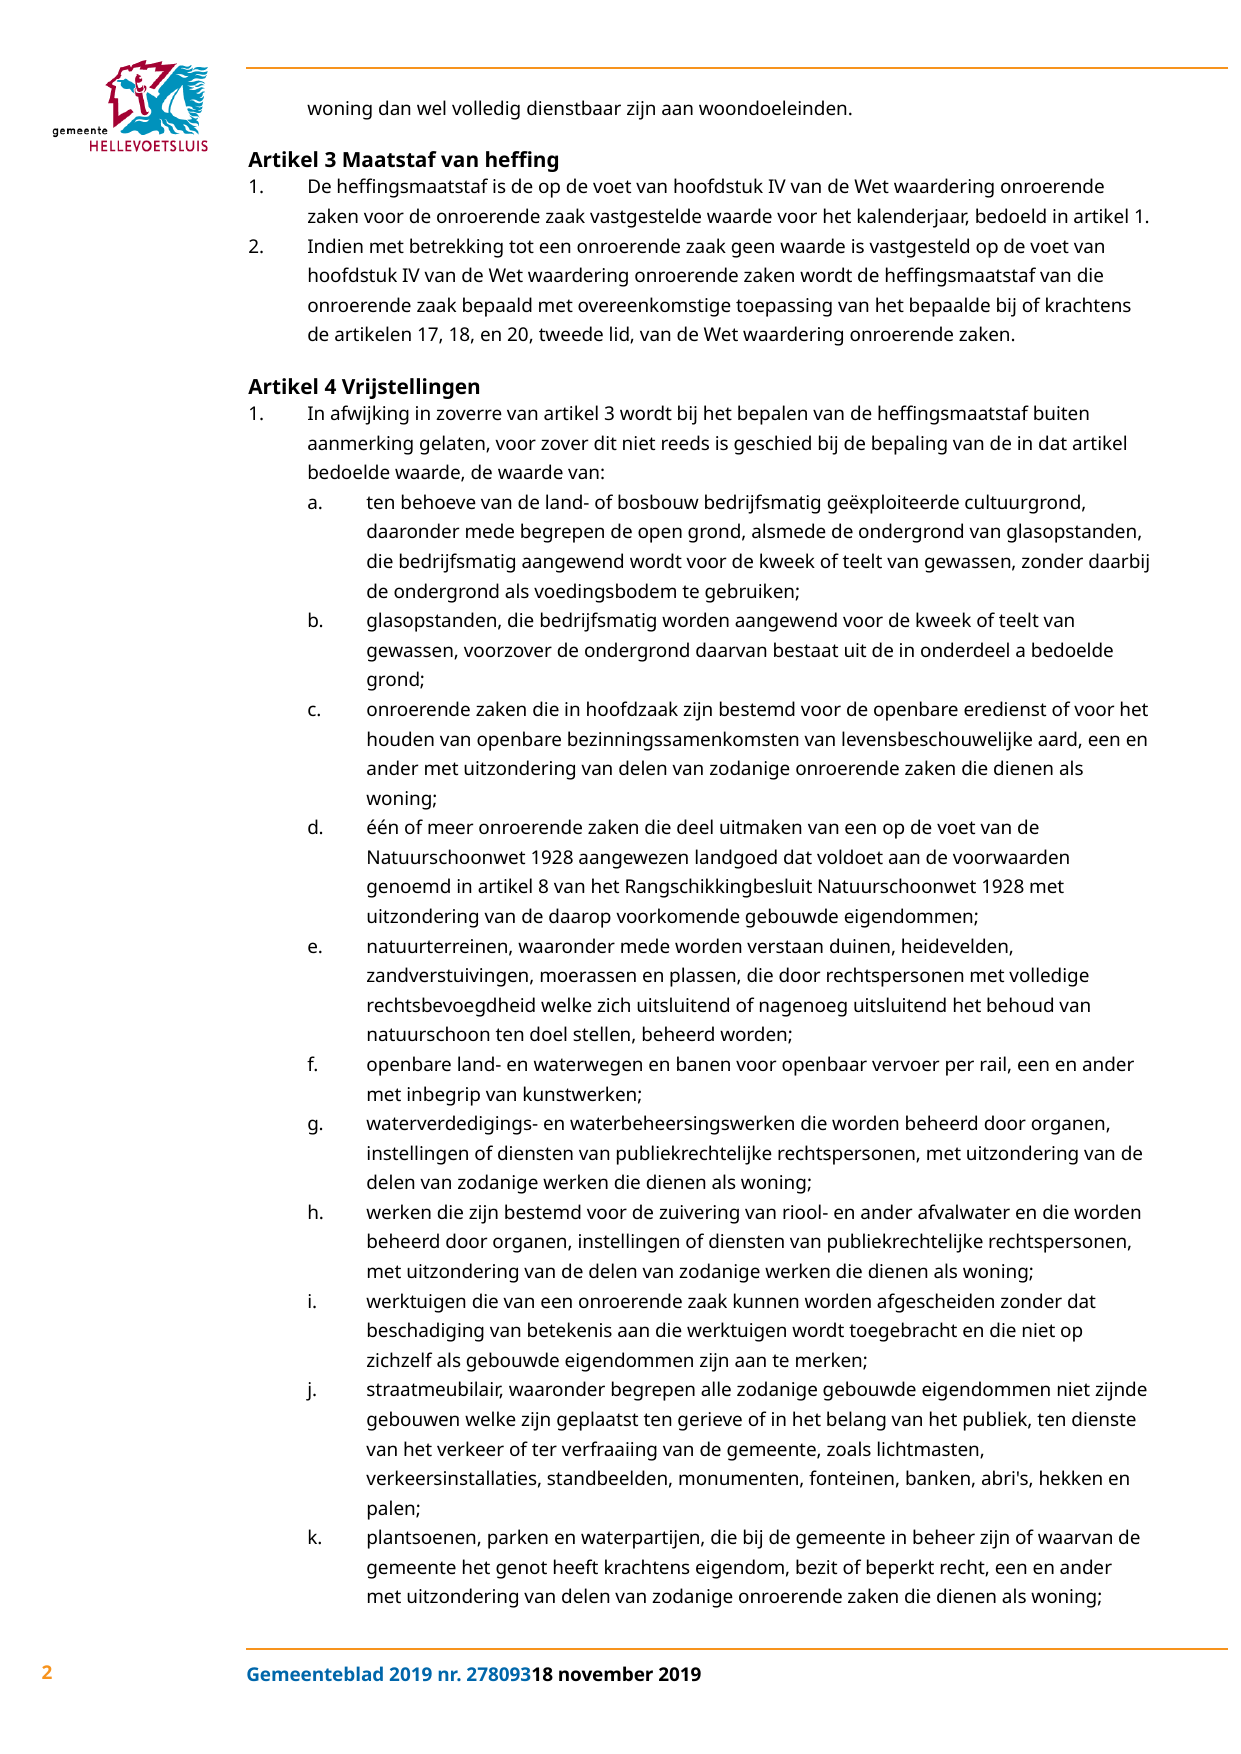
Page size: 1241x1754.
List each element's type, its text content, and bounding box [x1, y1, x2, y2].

list straatmeubilair, waaronder begrepen alle zodanige gebouwde eigendommen niet zijnde gebouwen welke zijn geplaatst ten gerieve of in het belang van het publiek, ten dienste van het verkeer of ter verfraaiing van de gemeente, zoals lichtmasten, verkeersinstallaties, standbeelden, monumenten, fonteinen, banken, abri's, hekken en palen; [307, 1377, 1152, 1521]
list natuurterreinen, waaronder mede worden verstaan duinen, heidevelden, zandverstuivingen, moerassen en plassen, die door rechtspersonen met volledige rechtsbevoegdheid welke zich uitsluitend of nagenoeg uitsluitend het behoud van natuurschoon ten doel stellen, beheerd worden; [307, 933, 1152, 1047]
list één of meer onroerende zaken die deel uitmaken van een op de voet van de Natuurschoonwet 1928 aangewezen landgoed dat voldoet aan de voorwaarden genoemd in artikel 8 van het Rangschikkingbesluit Natuurschoonwet 1928 met uitzondering van de daarop voorkomende gebouwde eigendommen; [307, 814, 1152, 929]
list Indien met betrekking tot een onroerende zaak geen waarde is vastgesteld op de voet van hoofdstuk IV van de Wet waardering onroerende zaken wordt de heffingsmaatstaf van die onroerende zaak bepaald met overeenkomstige toepassing van het bepaalde bij of krachtens de artikelen 17, 18, en 20, tweede lid, van de Wet waardering onroerende zaken. [248, 233, 1152, 347]
list woning dan wel volledig dienstbaar zijn aan woondoeleinden. [248, 95, 1152, 121]
text Artikel 4 Vrijstellingen [248, 372, 1152, 400]
list onroerende zaken die in hoofdzaak zijn bestemd voor de openbare eredienst of voor het houden van openbare bezinningssamenkomsten van levensbeschouwelijke aard, een en ander met uitzondering van delen van zodanige onroerende zaken die dienen als woning; [307, 696, 1152, 811]
picture [41, 47, 231, 172]
list De heffingsmaatstaf is de op de voet van hoofdstuk IV van de Wet waardering onroerende zaken voor de onroerende zaak vastgestelde waarde voor het kalenderjaar, bedoeld in artikel 1. [248, 174, 1152, 229]
list plantsoenen, parken en waterpartijen, die bij de gemeente in beheer zijn of waarvan de gemeente het genot heeft krachtens eigendom, bezit of beperkt recht, een en ander met uitzondering van delen van zodanige onroerende zaken die dienen als woning; [307, 1524, 1152, 1609]
text Artikel 3 Maatstaf van heffing [248, 145, 1152, 174]
list werktuigen die van een onroerende zaak kunnen worden afgescheiden zonder dat beschadiging van betekenis aan die werktuigen wordt toegebracht en die niet op zichzelf als gebouwde eigendommen zijn aan te merken; [307, 1288, 1152, 1373]
list glasopstanden, die bedrijfsmatig worden aangewend voor de kweek of teelt van gewassen, voorzover de ondergrond daarvan bestaat uit de in onderdeel a bedoelde grond; [307, 607, 1152, 692]
list In afwijking in zoverre van artikel 3 wordt bij het bepalen van de heffingsmaatstaf buiten aanmerking gelaten, voor zover dit niet reeds is geschied bij de bepaling van de in dat artikel bedoelde waarde, de waarde van: [248, 400, 1152, 485]
list openbare land- en waterwegen en banen voor openbaar vervoer per rail, een en ander met inbegrip van kunstwerken; [307, 1051, 1152, 1107]
list ten behoeve van de land- of bosbouw bedrijfsmatig geëxploiteerde cultuurgrond, daaronder mede begrepen de open grond, alsmede de ondergrond van glasopstanden, die bedrijfsmatig aangewend wordt voor de kweek of teelt van gewassen, zonder daarbij de ondergrond als voedingsbodem te gebruiken; [307, 489, 1152, 604]
list waterverdedigings- en waterbeheersingswerken die worden beheerd door organen, instellingen of diensten van publiekrechtelijke rechtspersonen, met uitzondering van de delen van zodanige werken die dienen als woning; [307, 1110, 1152, 1195]
list werken die zijn bestemd voor de zuivering van riool- en ander afvalwater en die worden beheerd door organen, instellingen of diensten van publiekrechtelijke rechtspersonen, met uitzondering van de delen van zodanige werken die dienen als woning; [307, 1199, 1152, 1284]
